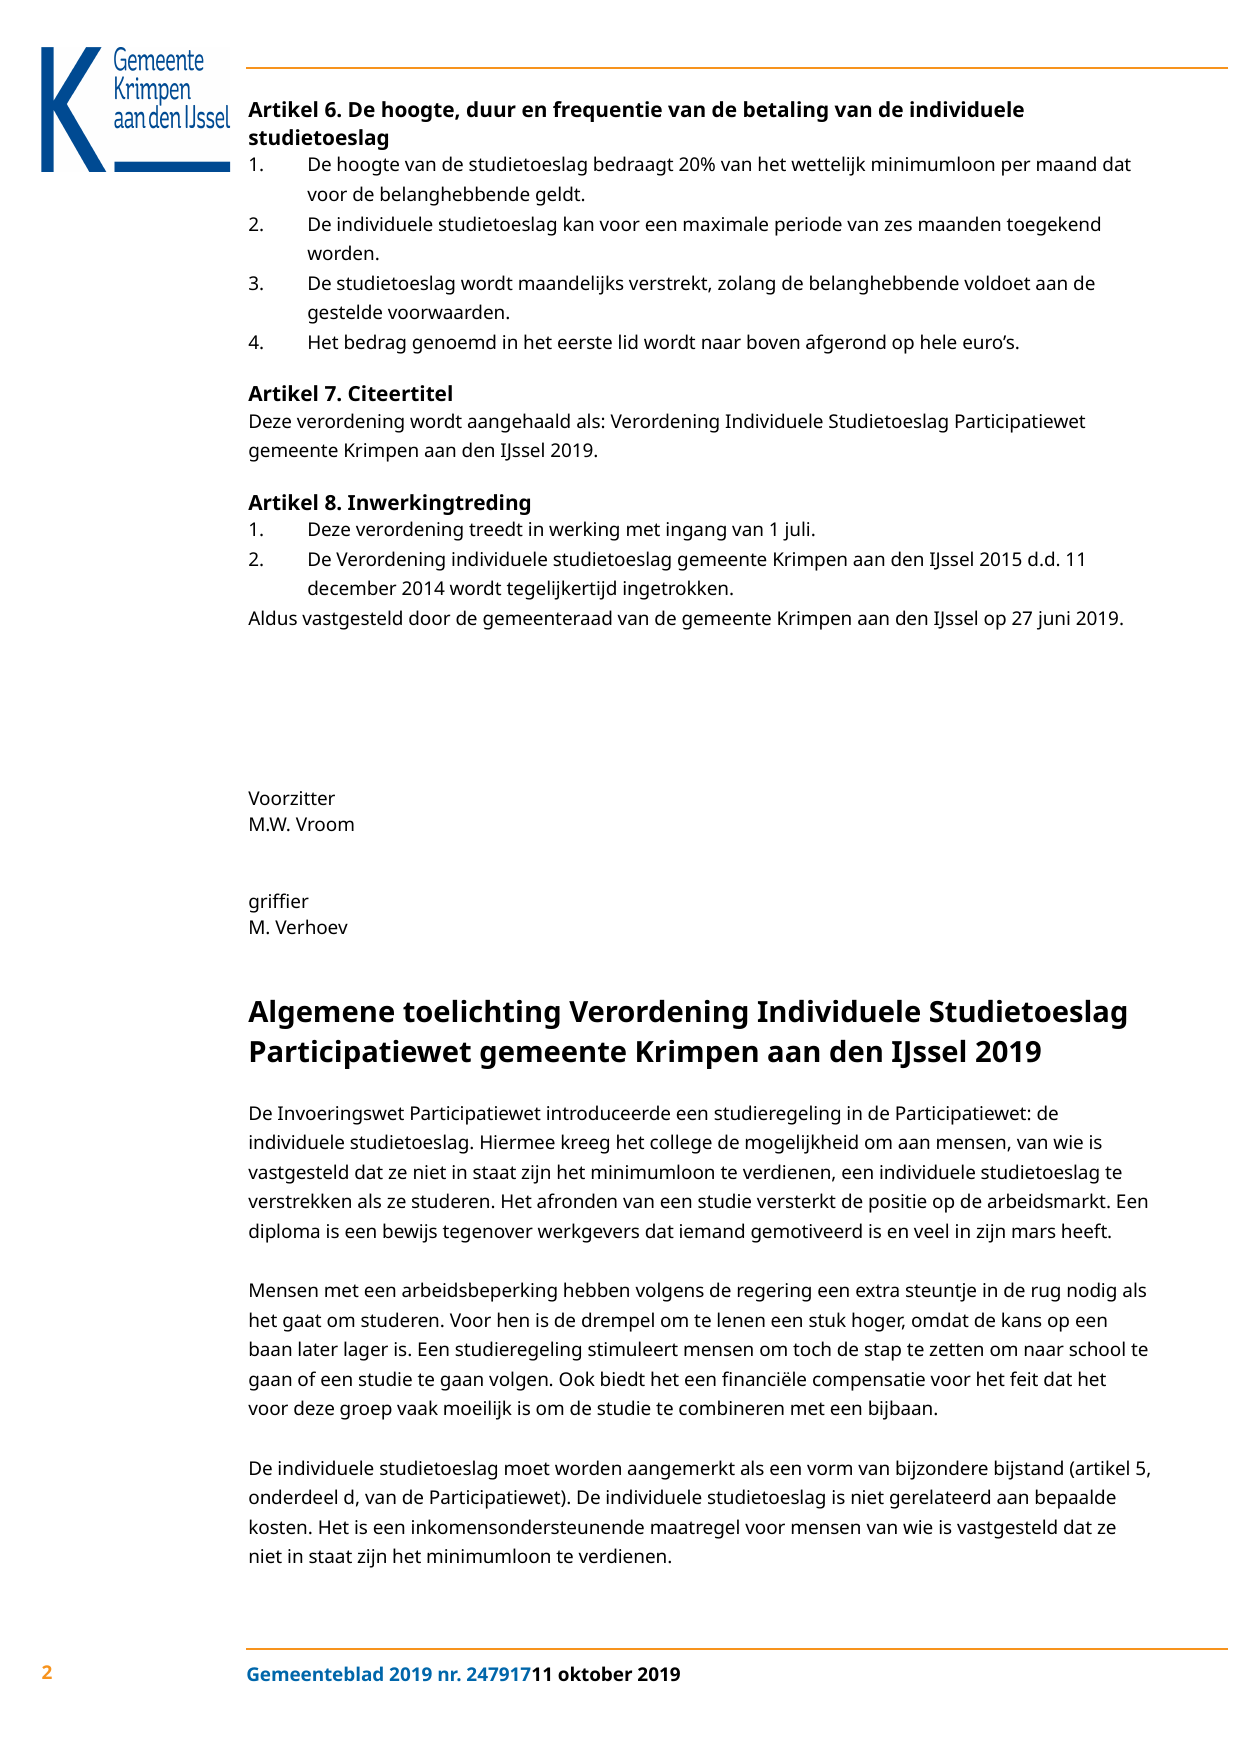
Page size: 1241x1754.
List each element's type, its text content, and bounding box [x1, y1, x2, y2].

list De Verordening individuele studietoeslag gemeente Krimpen aan den IJssel 2015 d.d. 11 december 2014 wordt tegelijkertijd ingetrokken. [248, 546, 1152, 601]
text Artikel 7. Citeertitel [248, 379, 1152, 408]
text Artikel 6. De hoogte, duur en frequentie van de betaling van de individuele studietoeslag [248, 95, 1152, 152]
list Deze verordening treedt in werking met ingang van 1 juli. [248, 516, 1152, 542]
picture [41, 47, 231, 172]
list De individuele studietoeslag kan voor een maximale periode van zes maanden toegekend worden. [248, 211, 1152, 266]
list De studietoeslag wordt maandelijks verstrekt, zolang de belanghebbende voldoet aan de gestelde voorwaarden. [248, 270, 1152, 325]
text griffier [248, 888, 1152, 914]
text Mensen met een arbeidsbeperking hebben volgens de regering een extra steuntje in de rug nodig als het gaat om studeren. Voor hen is de drempel om te lenen een stuk hoger, omdat de kans op een baan later lager is. Een studieregeling stimuleert mensen om toch de stap te zetten om naar school te gaan of een studie te gaan volgen. Ook biedt het een financiële compensatie voor het feit dat het voor deze groep vaak moeilijk is om de studie te combineren met een bijbaan. [248, 1277, 1152, 1421]
text Deze verordening wordt aangehaald als: Verordening Individuele Studietoeslag Participatiewet gemeente Krimpen aan den IJssel 2019. [248, 408, 1152, 463]
text De individuele studietoeslag moet worden aangemerkt als een vorm van bijzondere bijstand (artikel 5, onderdeel d, van de Participatiewet). De individuele studietoeslag is niet gerelateerd aan bepaalde kosten. Het is een inkomensondersteunende maatregel voor mensen van wie is vastgesteld dat ze niet in staat zijn het minimumloon te verdienen. [248, 1455, 1152, 1569]
list De hoogte van de studietoeslag bedraagt 20% van het wettelijk minimumloon per maand dat voor de belanghebbende geldt. [248, 152, 1152, 207]
text Aldus vastgesteld door de gemeenteraad van de gemeente Krimpen aan den IJssel op 27 juni 2019. [248, 605, 1152, 631]
text M.W. Vroom [248, 811, 1152, 837]
text De Invoeringswet Participatiewet introduceerde een studieregeling in de Participatiewet: de individuele studietoeslag. Hiermee kreeg het college de mogelijkheid om aan mensen, van wie is vastgesteld dat ze niet in staat zijn het minimumloon te verdienen, een individuele studietoeslag te verstrekken als ze studeren. Het afronden van een studie versterkt de positie op de arbeidsmarkt. Een diploma is een bewijs tegenover werkgevers dat iemand gemotiveerd is en veel in zijn mars heeft. [248, 1100, 1152, 1244]
list Het bedrag genoemd in het eerste lid wordt naar boven afgerond op hele euro’s. [248, 329, 1152, 355]
text Voorzitter [248, 785, 1152, 811]
text M. Verhoev [248, 914, 1152, 940]
text Artikel 8. Inwerkingtreding [248, 488, 1152, 516]
text Algemene toelichting Verordening Individuele Studietoeslag Participatiewet gemeente Krimpen aan den IJssel 2019 [248, 991, 1152, 1071]
